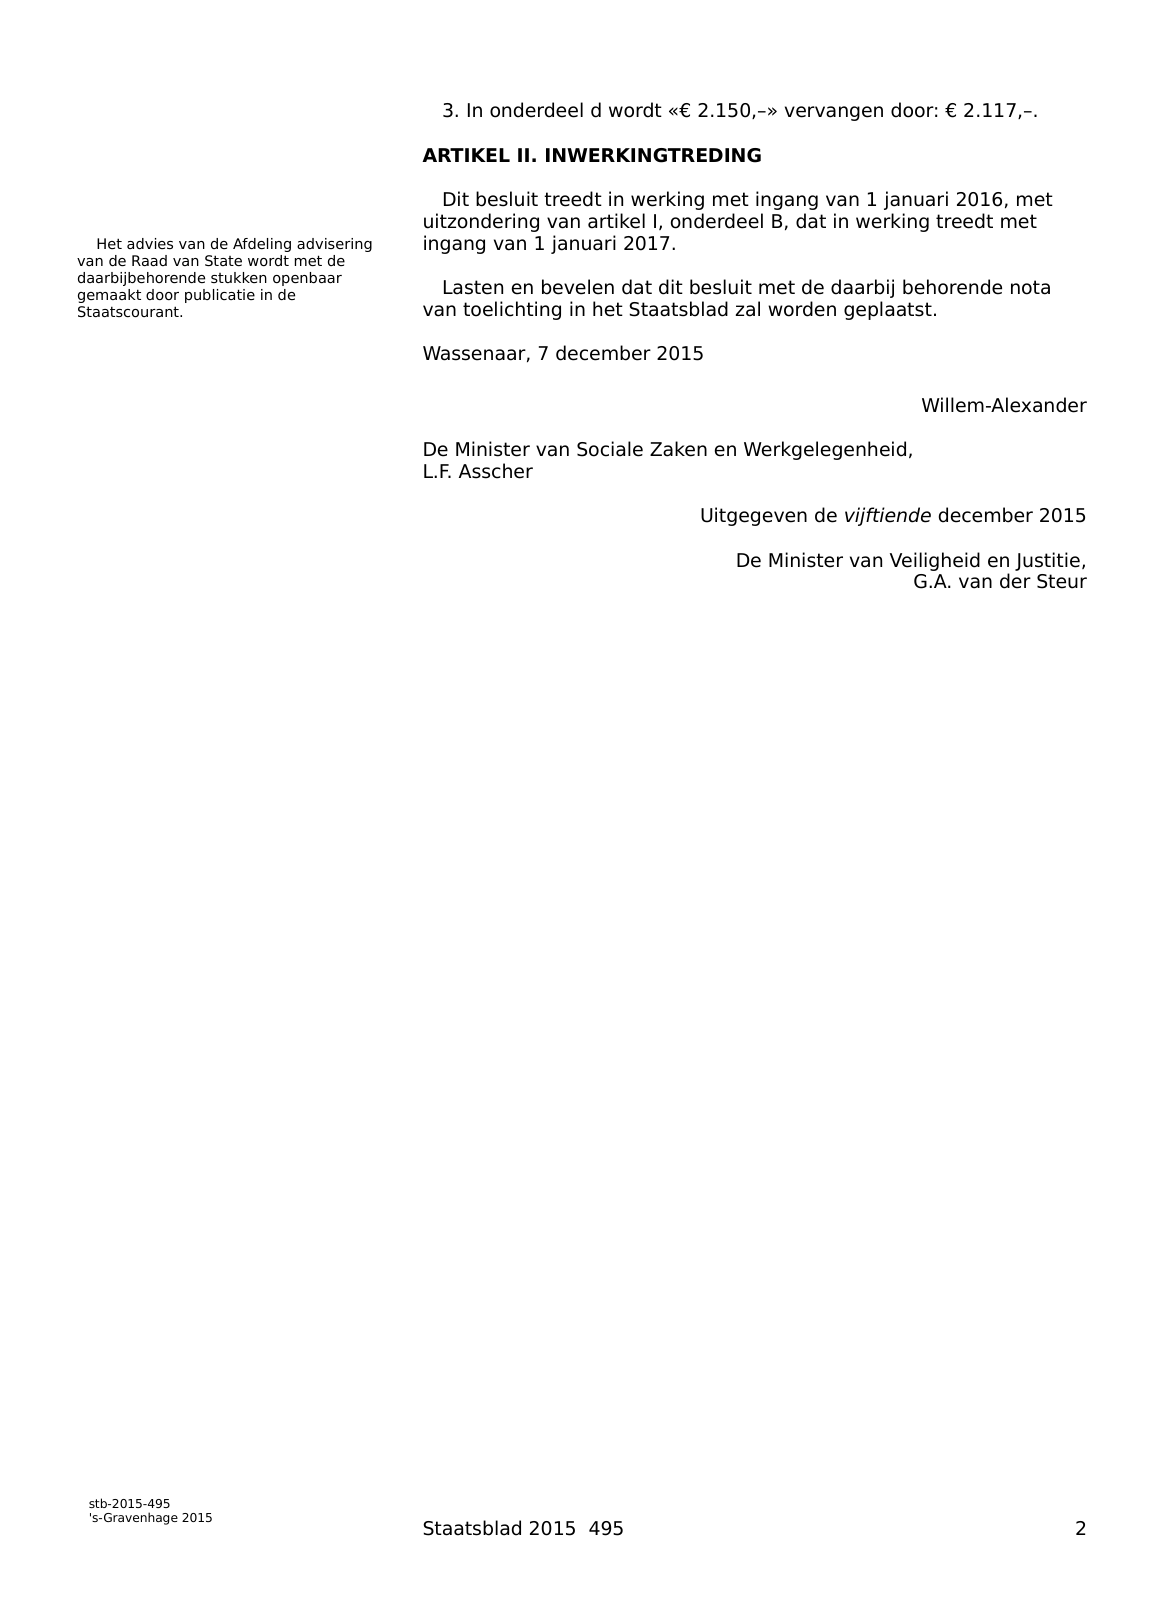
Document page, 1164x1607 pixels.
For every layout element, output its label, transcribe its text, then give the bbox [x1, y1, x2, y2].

text De Minister van Sociale Zaken en Werkgelegenheid, L.F. Asscher [422, 439, 1087, 483]
text De Minister van Veiligheid en Justitie, G.A. van der Steur [422, 549, 1087, 593]
text Dit besluit treedt in werking met ingang van 1 januari 2016, met uitzondering van artikel I, onderdeel B, dat in werking treedt met ingang van 1 januari 2017. [422, 189, 1087, 255]
text 3. In onderdeel d wordt «€ 2.150,–» vervangen door: € 2.117,–. [422, 100, 1087, 122]
text stb-2015-495 [88, 1497, 323, 1511]
text Lasten en bevelen dat dit besluit met de daarbij behorende nota van toelichting in het Staatsblad zal worden geplaatst. [422, 277, 1087, 321]
text 's-Gravenhage 2015 [88, 1511, 323, 1525]
text Het advies van de Afdeling advisering van de Raad van State wordt met de daarbijbehorende stukken openbaar gemaakt door publicatie in de Staatscourant. [77, 236, 396, 321]
text Willem-Alexander [422, 395, 1087, 417]
text Uitgegeven de vijftiende december 2015 [422, 505, 1087, 527]
text Wassenaar, 7 december 2015 [422, 343, 1087, 365]
subtitle ARTIKEL II. INWERKINGTREDING [422, 144, 1087, 167]
